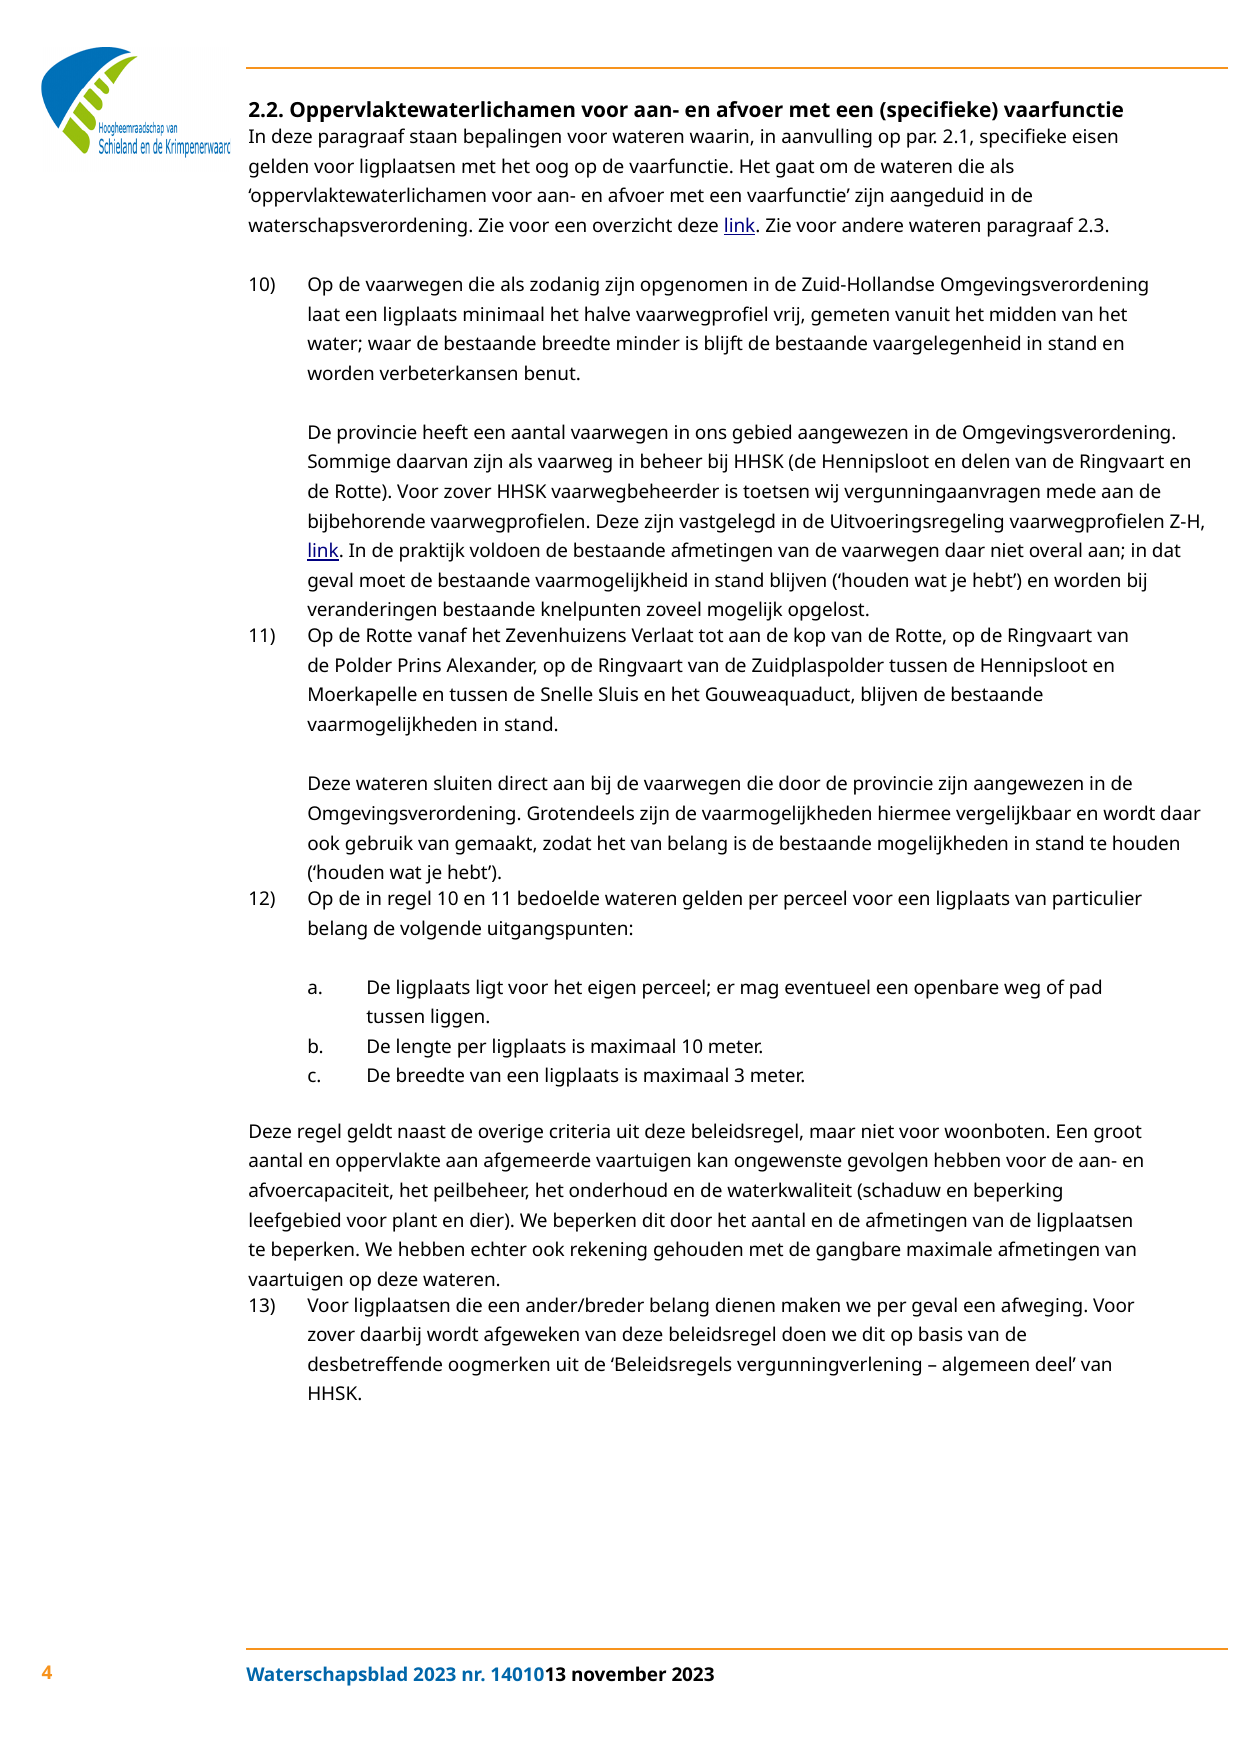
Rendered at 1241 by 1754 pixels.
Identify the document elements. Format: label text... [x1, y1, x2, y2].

table_header De provincie heeft een aantal vaarwegen in ons gebied aangewezen in de Omgevingsverordening. Sommige daarvan zijn als vaarweg in beheer bij HHSK (de Hennipsloot en delen van de Ringvaart en de Rotte). Voor zover HHSK vaarwegbeheerder is toetsen wij vergunningaanvragen mede aan de bijbehorende vaarwegprofielen. Deze zijn vastgelegd in de Uitvoeringsregeling vaarwegprofielen Z-H, link. In de praktijk voldoen de bestaande afmetingen van de vaarwegen daar niet overal aan; in dat geval moet de bestaande vaarmogelijkheid in stand blijven (‘houden wat je hebt’) en worden bij veranderingen bestaande knelpunten zoveel mogelijk opgelost. [307, 419, 1211, 622]
list De breedte van een ligplaats is maximaal 3 meter. [307, 1063, 1152, 1088]
list Op de Rotte vanaf het Zevenhuizens Verlaat tot aan de kop van de Rotte, op de Ringvaart van de Polder Prins Alexander, op de Ringvaart van de Zuidplaspolder tussen de Hennipsloot en Moerkapelle en tussen de Snelle Sluis en het Gouweaquaduct, blijven de bestaande vaarmogelijkheden in stand. [248, 622, 1152, 737]
picture [41, 47, 231, 172]
text In deze paragraaf staan bepalingen voor wateren waarin, in aanvulling op par. 2.1, specifieke eisen gelden voor ligplaatsen met het oog op de vaarfunctie. Het gaat om de wateren die als ‘oppervlaktewaterlichamen voor aan- en afvoer met een vaarfunctie’ zijn aangeduid in de waterschapsverordening. Zie voor een overzicht deze link. Zie voor andere wateren paragraaf 2.3. [248, 123, 1152, 238]
table_header Deze wateren sluiten direct aan bij de vaarwegen die door de provincie zijn aangewezen in de Omgevingsverordening. Grotendeels zijn de vaarmogelijkheden hiermee vergelijkbaar en wordt daar ook gebruik van gemaakt, zodat het van belang is de bestaande mogelijkheden in stand te houden (‘houden wat je hebt’). [307, 771, 1211, 885]
list De ligplaats ligt voor het eigen perceel; er mag eventueel een openbare weg of pad tussen liggen. [307, 974, 1152, 1029]
list Op de vaarwegen die als zodanig zijn opgenomen in de Zuid-Hollandse Omgevingsverordening laat een ligplaats minimaal het halve vaarwegprofiel vrij, gemeten vanuit het midden van het water; waar de bestaande breedte minder is blijft de bestaande vaargelegenheid in stand en worden verbeterkansen benut. [248, 271, 1152, 386]
list De lengte per ligplaats is maximaal 10 meter. [307, 1033, 1152, 1059]
table_header Deze regel geldt naast de overige criteria uit deze beleidsregel, maar niet voor woonboten. Een groot aantal en oppervlakte aan afgemeerde vaartuigen kan ongewenste gevolgen hebben voor de aan- en afvoercapaciteit, het peilbeheer, het onderhoud en de waterkwaliteit (schaduw en beperking leefgebied voor plant en dier). We beperken dit door het aantal en de afmetingen van de ligplaatsen te beperken. We hebben echter ook rekening gehouden met de gangbare maximale afmetingen van vaartuigen op deze wateren. [248, 1118, 1152, 1292]
list Op de in regel 10 en 11 bedoelde wateren gelden per perceel voor een ligplaats van particulier belang de volgende uitgangspunten: [248, 885, 1152, 940]
text 2.2. Oppervlaktewaterlichamen voor aan- en afvoer met een (specifieke) vaarfunctie [248, 95, 1152, 123]
list Voor ligplaatsen die een ander/breder belang dienen maken we per geval een afweging. Voor zover daarbij wordt afgeweken van deze beleidsregel doen we dit op basis van de desbetreffende oogmerken uit de ‘Beleidsregels vergunningverlening – algemeen deel’ van HHSK. [248, 1292, 1152, 1406]
